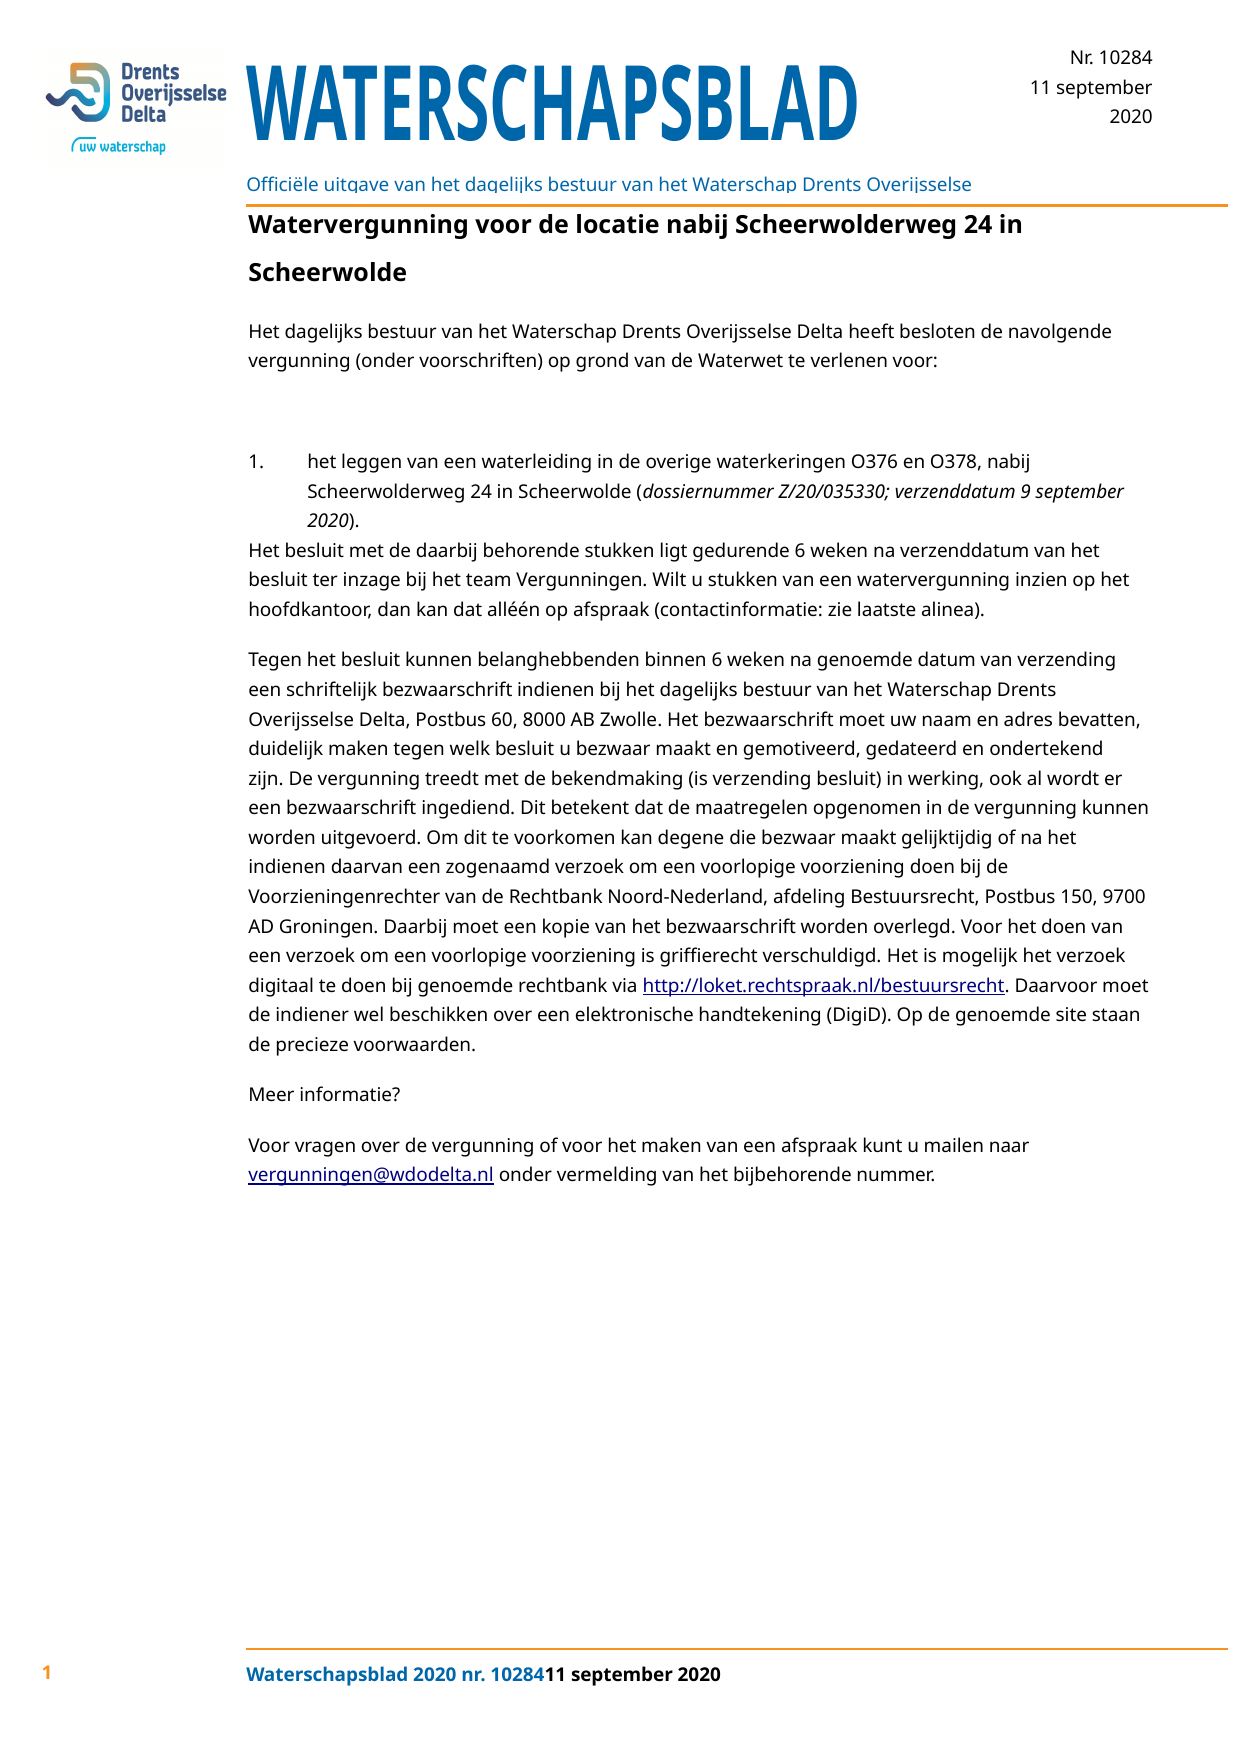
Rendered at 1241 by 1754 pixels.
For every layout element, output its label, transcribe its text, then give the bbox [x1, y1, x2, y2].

text Voor vragen over de vergunning of voor het maken van een afspraak kunt u mailen naar vergunningen@wdodelta.nl onder vermelding van het bijbehorende nummer. [248, 1132, 1152, 1187]
text Het dagelijks bestuur van het Waterschap Drents Overijsselse Delta heeft besloten de navolgende vergunning (onder voorschriften) op grond van de Waterwet te verlenen voor: [248, 318, 1152, 373]
list het leggen van een waterleiding in de overige waterkeringen O376 en O378, nabij Scheerwolderweg 24 in Scheerwolde (dossiernummer Z/20/035330; verzenddatum 9 september 2020). [248, 448, 1152, 533]
text Watervergunning voor de locatie nabij Scheerwolderweg 24 in Scheerwolde [248, 207, 1152, 288]
text Tegen het besluit kunnen belanghebbenden binnen 6 weken na genoemde datum van verzending een schriftelijk bezwaarschrift indienen bij het dagelijks bestuur van het Waterschap Drents Overijsselse Delta, Postbus 60, 8000 AB Zwolle. Het bezwaarschrift moet uw naam en adres bevatten, duidelijk maken tegen welk besluit u bezwaar maakt en gemotiveerd, gedateerd en ondertekend zijn. De vergunning treedt met de bekendmaking (is verzending besluit) in werking, ook al wordt er een bezwaarschrift ingediend. Dit betekent dat de maatregelen opgenomen in de vergunning kunnen worden uitgevoerd. Om dit te voorkomen kan degene die bezwaar maakt gelijktijdig of na het indienen daarvan een zogenaamd verzoek om een voorlopige voorziening doen bij de Voorzieningenrechter van de Rechtbank Noord-Nederland, afdeling Bestuursrecht, Postbus 150, 9700 AD Groningen. Daarbij moet een kopie van het bezwaarschrift worden overlegd. Voor het doen van een verzoek om een voorlopige voorziening is griffierecht verschuldigd. Het is mogelijk het verzoek digitaal te doen bij genoemde rechtbank via http://loket.rechtspraak.nl/bestuursrecht. Daarvoor moet de indiener wel beschikken over een elektronische handtekening (DigiD). Op de genoemde site staan de precieze voorwaarden. [248, 647, 1152, 1057]
text Het besluit met de daarbij behorende stukken ligt gedurende 6 weken na verzenddatum van het besluit ter inzage bij het team Vergunningen. Wilt u stukken van een watervergunning inzien op het hoofdkantoor, dan kan dat alléén op afspraak (contactinformatie: zie laatste alinea). [248, 537, 1152, 622]
text Meer informatie? [248, 1082, 1152, 1107]
picture [41, 47, 231, 172]
